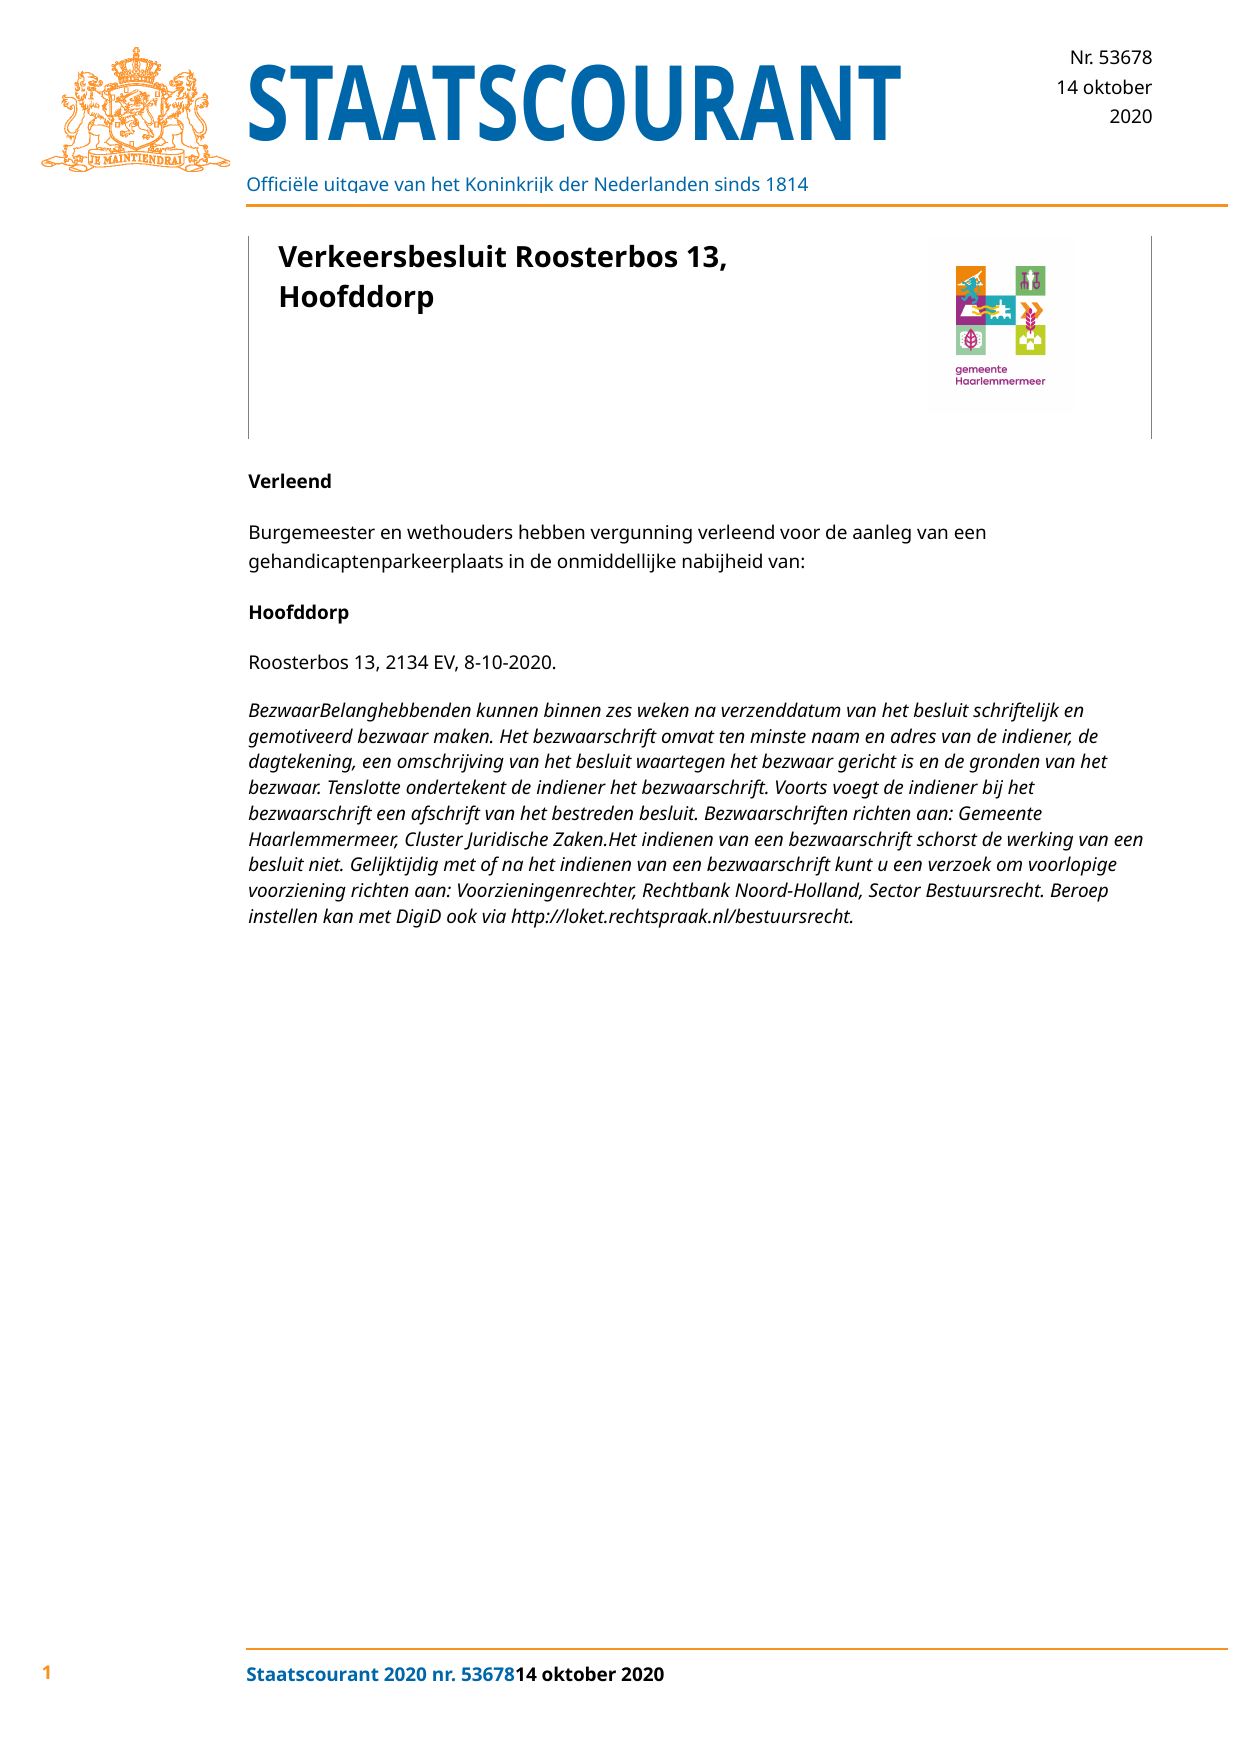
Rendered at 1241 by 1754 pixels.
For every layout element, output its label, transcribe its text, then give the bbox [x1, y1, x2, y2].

picture [41, 47, 231, 172]
table_header [1075, 236, 1151, 413]
table_header [850, 414, 1151, 439]
text BezwaarBelanghebbenden kunnen binnen zes weken na verzenddatum van het besluit schriftelijk en gemotiveerd bezwaar maken. Het bezwaarschrift omvat ten minste naam en adres van de indiener, de dagtekening, een omschrijving van het besluit waartegen het bezwaar gericht is en de gronden van het bezwaar. Tenslotte ondertekent de indiener het bezwaarschrift. Voorts voegt de indiener bij het bezwaarschrift een afschrift van het bestreden besluit. Bezwaarschriften richten aan: Gemeente Haarlemmermeer, Cluster Juridische Zaken.Het indienen van een bezwaarschrift schorst de werking van een besluit niet. Gelijktijdig met of na het indienen van een bezwaarschrift kunt u een verzoek om voorlopige voorziening richten aan: Voorzieningenrechter, Rechtbank Noord-Holland, Sector Bestuursrecht. Beroep instellen kan met DigiD ook via http://loket.rechtspraak.nl/bestuursrecht. [248, 697, 1152, 929]
text Verleend [248, 469, 1152, 494]
text Burgemeester en wethouders hebben vergunning verleend voor de aanleg van een gehandicaptenparkeerplaats in de onmiddellijke nabijheid van: [248, 519, 1152, 574]
text Roosterbos 13, 2134 EV, 8-10-2020. [248, 649, 1152, 675]
table_header Verkeersbesluit Roosterbos 13, Hoofddorp [249, 236, 850, 439]
picture [926, 236, 1075, 414]
table_header [850, 236, 926, 413]
text Hoofddorp [248, 599, 1152, 625]
